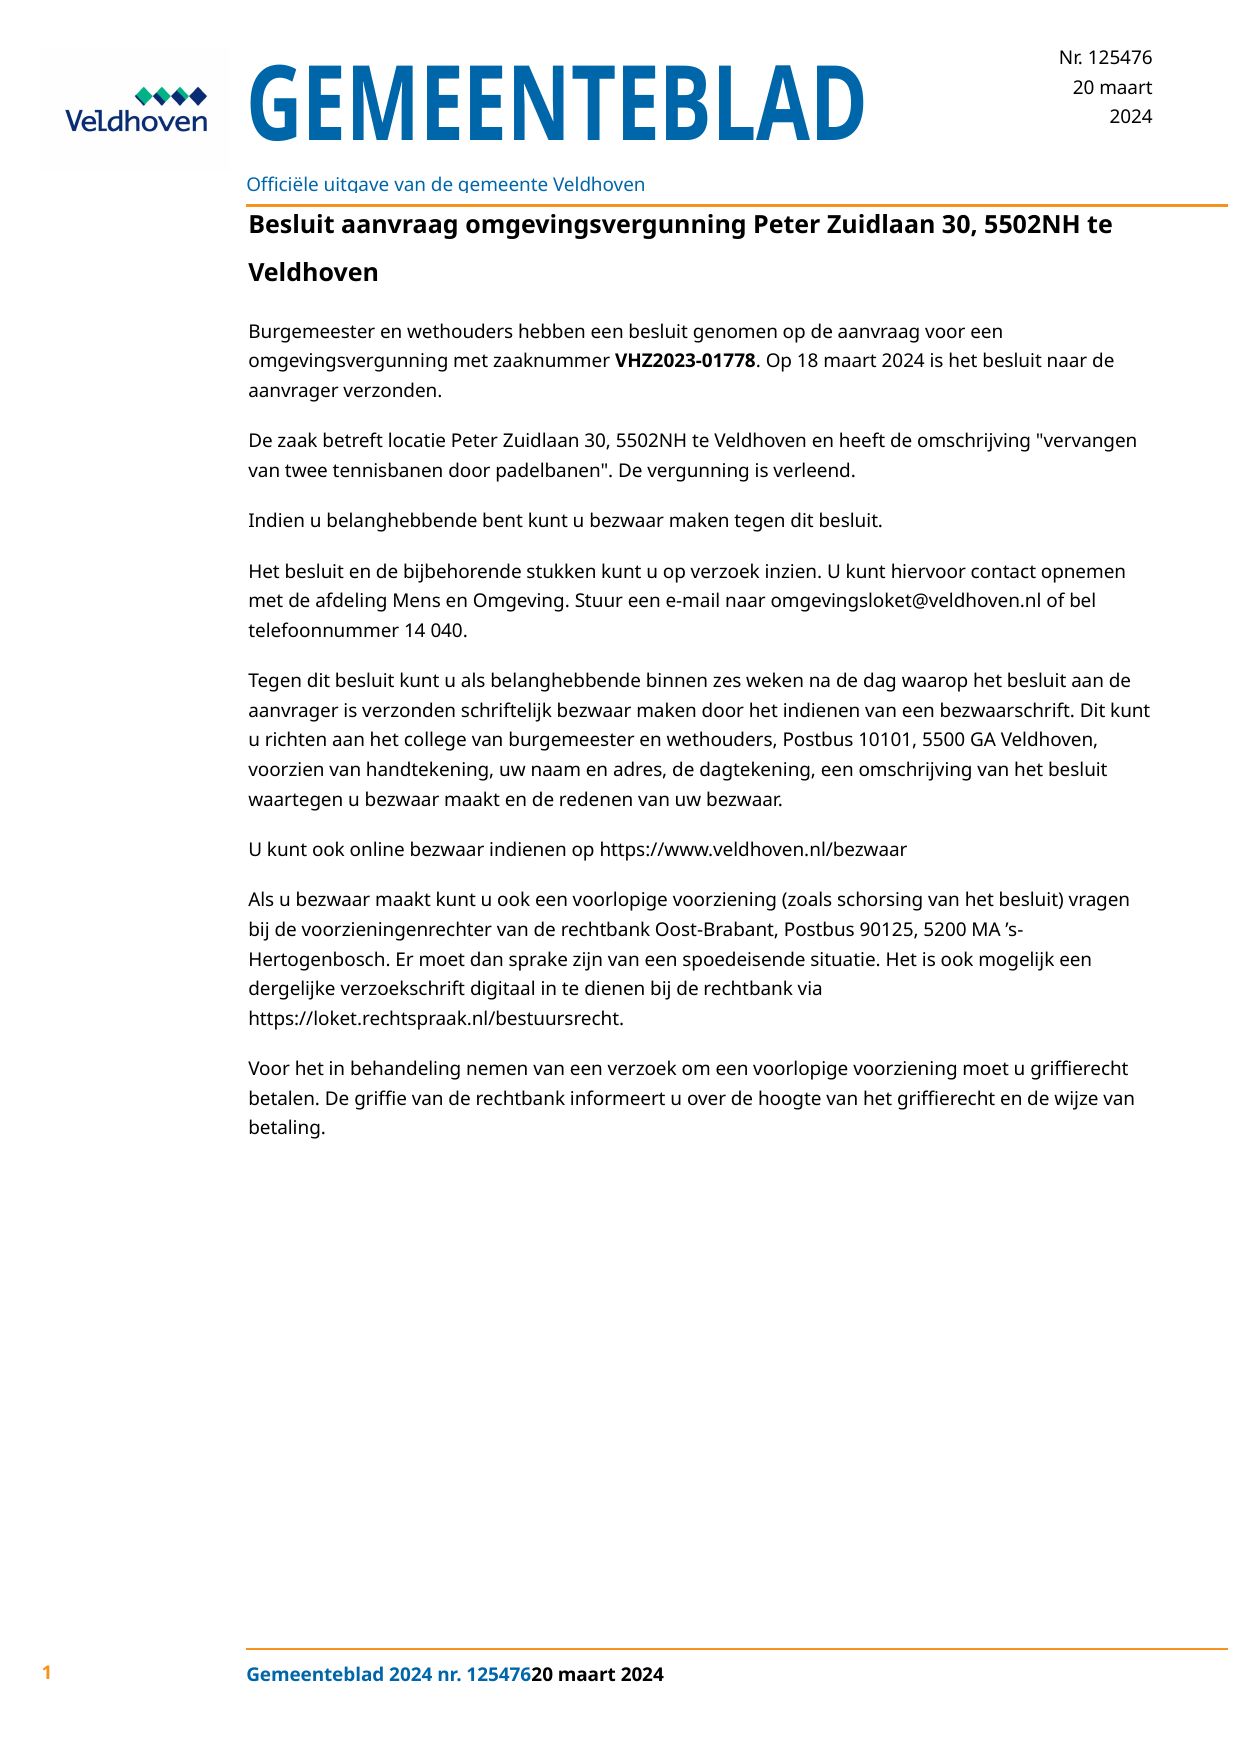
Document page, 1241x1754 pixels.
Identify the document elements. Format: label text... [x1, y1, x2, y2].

text U kunt ook online bezwaar indienen op https://www.veldhoven.nl/bezwaar [248, 836, 1152, 862]
text De zaak betreft locatie Peter Zuidlaan 30, 5502NH te Veldhoven en heeft de omschrijving "vervangen van twee tennisbanen door padelbanen". De vergunning is verleend. [248, 427, 1152, 483]
text Het besluit en de bijbehorende stukken kunt u op verzoek inzien. U kunt hiervoor contact opnemen met de afdeling Mens en Omgeving. Stuur een e-mail naar omgevingsloket@veldhoven.nl of bel telefoonnummer 14 040. [248, 558, 1152, 643]
text Besluit aanvraag omgevingsvergunning Peter Zuidlaan 30, 5502NH te Veldhoven [248, 207, 1152, 288]
text Indien u belanghebbende bent kunt u bezwaar maken tegen dit besluit. [248, 507, 1152, 533]
text Als u bezwaar maakt kunt u ook een voorlopige voorziening (zoals schorsing van het besluit) vragen bij de voorzieningenrechter van de rechtbank Oost-Brabant, Postbus 90125, 5200 MA ’s-Hertogenbosch. Er moet dan sprake zijn van een spoedeisende situatie. Het is ook mogelijk een dergelijke verzoekschrift digitaal in te dienen bij de rechtbank via https://loket.rechtspraak.nl/bestuursrecht. [248, 887, 1152, 1031]
text Burgemeester en wethouders hebben een besluit genomen op de aanvraag voor een omgevingsvergunning met zaaknummer VHZ2023-01778. Op 18 maart 2024 is het besluit naar de aanvrager verzonden. [248, 318, 1152, 403]
picture [41, 47, 231, 172]
text Tegen dit besluit kunt u als belanghebbende binnen zes weken na de dag waarop het besluit aan de aanvrager is verzonden schriftelijk bezwaar maken door het indienen van een bezwaarschrift. Dit kunt u richten aan het college van burgemeester en wethouders, Postbus 10101, 5500 GA Veldhoven, voorzien van handtekening, uw naam en adres, de dagtekening, een omschrijving van het besluit waartegen u bezwaar maakt en de redenen van uw bezwaar. [248, 667, 1152, 812]
text Voor het in behandeling nemen van een verzoek om een voorlopige voorziening moet u griffierecht betalen. De griffie van de rechtbank informeert u over de hoogte van het griffierecht en de wijze van betaling. [248, 1055, 1152, 1140]
